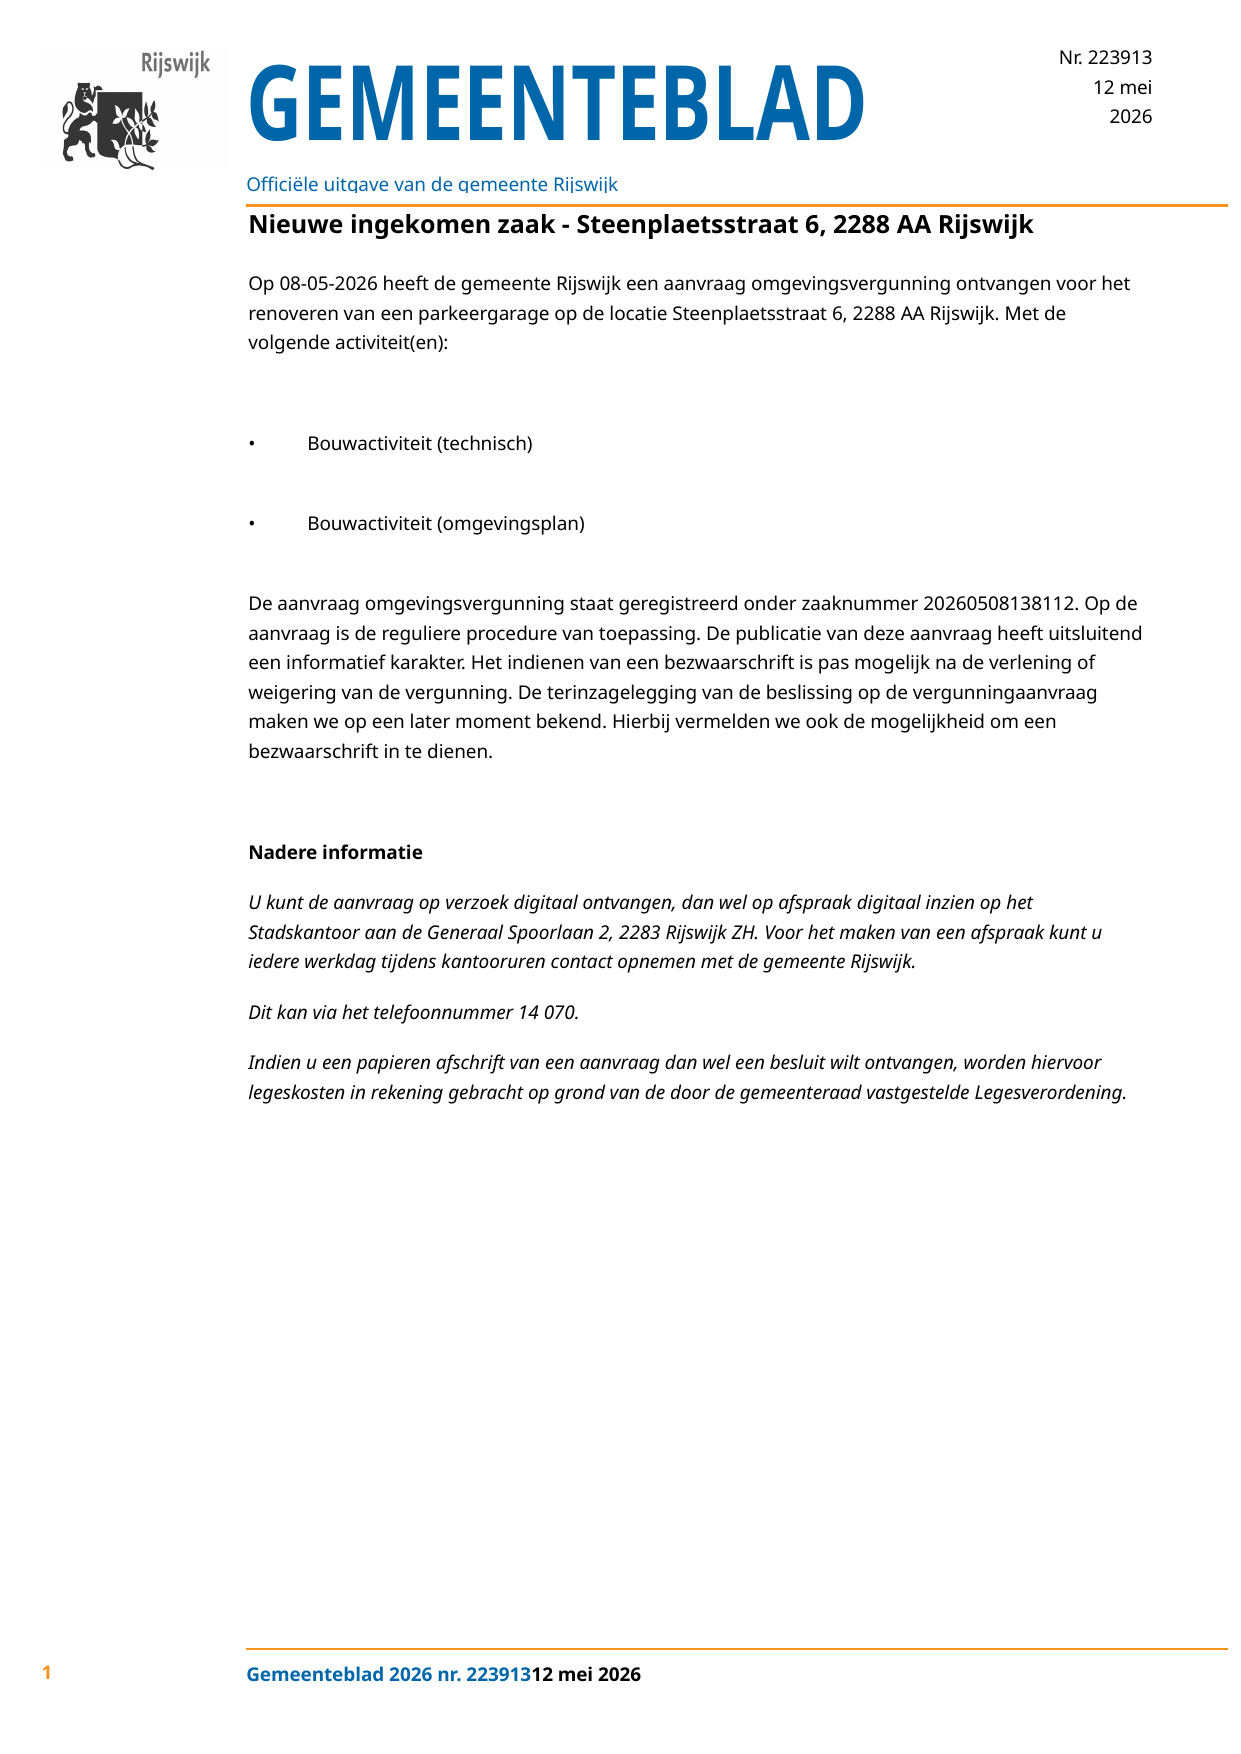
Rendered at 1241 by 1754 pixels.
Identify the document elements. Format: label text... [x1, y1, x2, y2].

text Indien u een papieren afschrift van een aanvraag dan wel een besluit wilt ontvangen, worden hiervoor legeskosten in rekening gebracht op grond van de door de gemeenteraad vastgestelde Legesverordening. [248, 1049, 1152, 1105]
list Bouwactiviteit (omgevingsplan) [248, 510, 1152, 536]
text Nieuwe ingekomen zaak - Steenplaetsstraat 6, 2288 AA Rijswijk [248, 207, 1152, 241]
text Nadere informatie [248, 839, 1152, 865]
text Op 08-05-2026 heeft de gemeente Rijswijk een aanvraag omgevingsvergunning ontvangen voor het renoveren van een parkeergarage op de locatie Steenplaetsstraat 6, 2288 AA Rijswijk. Met de volgende activiteit(en): [248, 270, 1152, 355]
text U kunt de aanvraag op verzoek digitaal ontvangen, dan wel op afspraak digitaal inzien op het Stadskantoor aan de Generaal Spoorlaan 2, 2283 Rijswijk ZH. Voor het maken van een afspraak kunt u iedere werkdag tijdens kantooruren contact opnemen met de gemeente Rijswijk. [248, 889, 1152, 974]
list Bouwactiviteit (technisch) [248, 430, 1152, 456]
picture [41, 47, 231, 172]
text De aanvraag omgevingsvergunning staat geregistreerd onder zaaknummer 20260508138112. Op de aanvraag is de reguliere procedure van toepassing. De publicatie van deze aanvraag heeft uitsluitend een informatief karakter. Het indienen van een bezwaarschrift is pas mogelijk na de verlening of weigering van de vergunning. De terinzagelegging van de beslissing op de vergunningaanvraag maken we op een later moment bekend. Hierbij vermelden we ook de mogelijkheid om een bezwaarschrift in te dienen. [248, 590, 1152, 764]
text Dit kan via het telefoonnummer 14 070. [248, 999, 1152, 1025]
